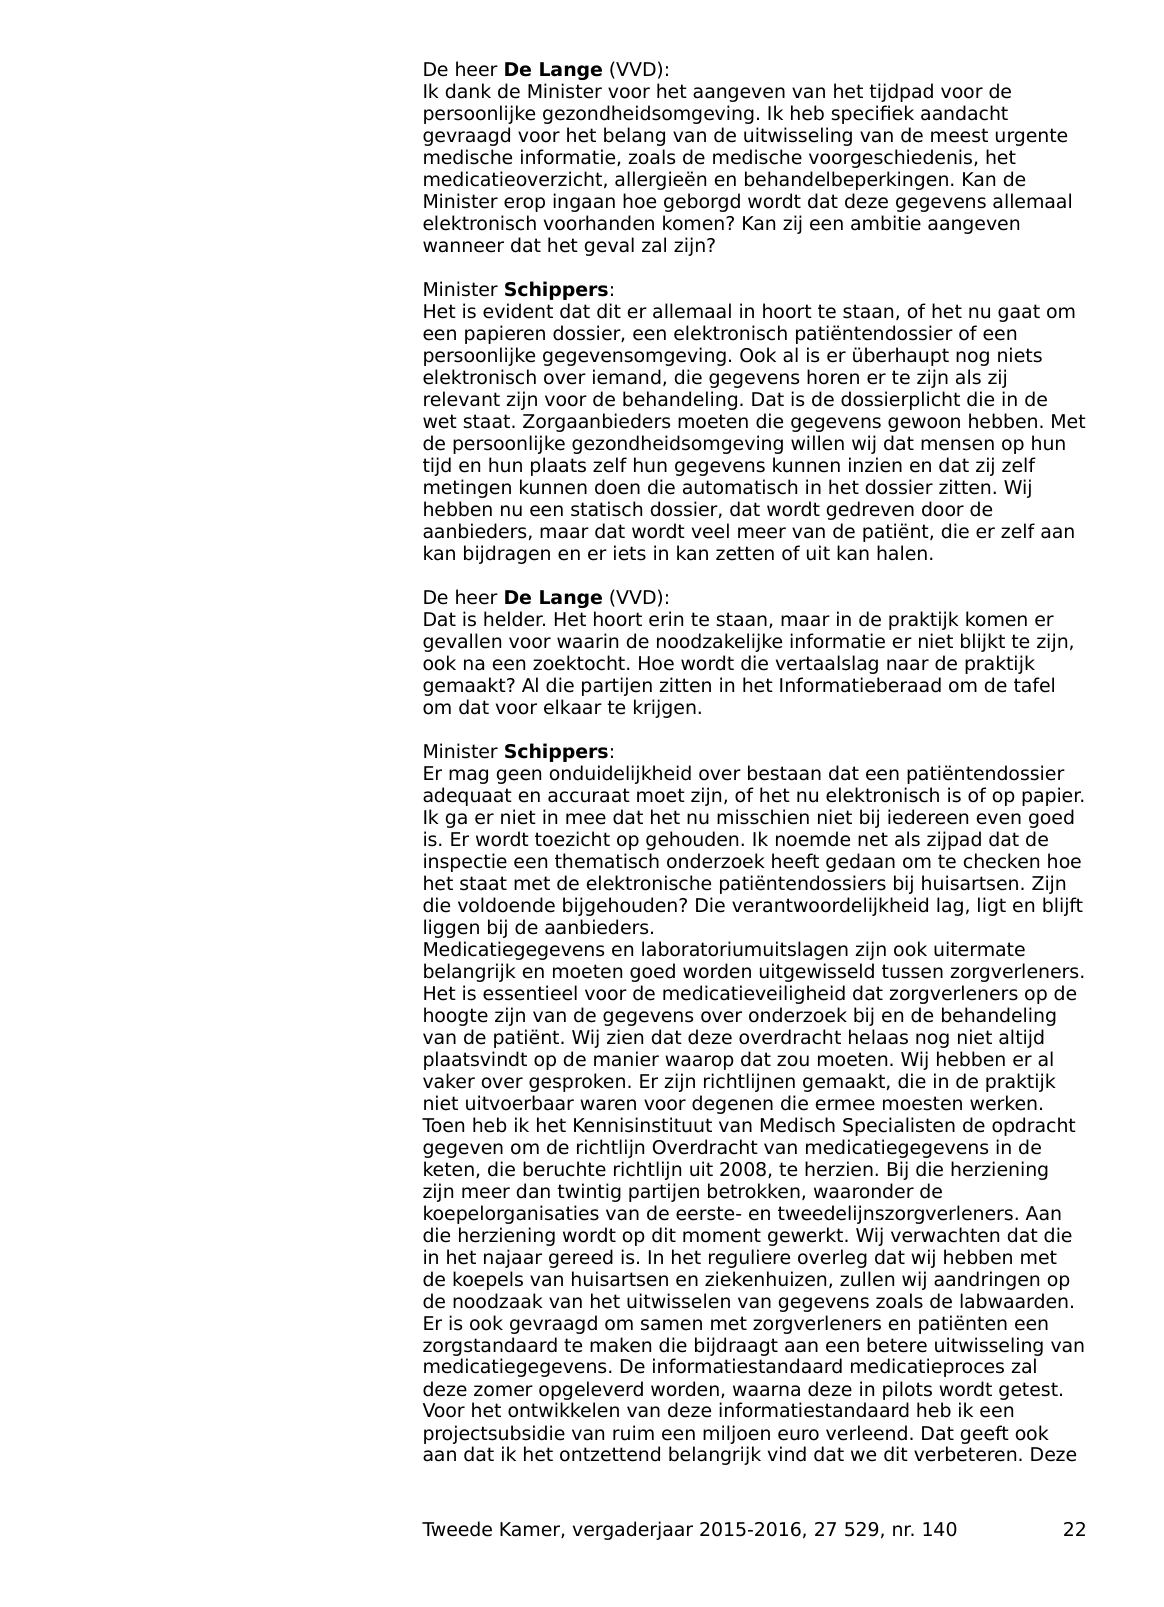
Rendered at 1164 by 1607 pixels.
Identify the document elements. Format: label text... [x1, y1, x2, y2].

text Dat is helder. Het hoort erin te staan, maar in de praktijk komen er gevallen voor waarin de noodzakelijke informatie er niet blijkt te zijn, ook na een zoektocht. Hoe wordt die vertaalslag naar de praktijk gemaakt? Al die partijen zitten in het Informatieberaad om de tafel om dat voor elkaar te krijgen. [422, 609, 1087, 719]
text Er mag geen onduidelijkheid over bestaan dat een patiëntendossier adequaat en accuraat moet zijn, of het nu elektronisch is of op papier. Ik ga er niet in mee dat het nu misschien niet bij iedereen even goed is. Er wordt toezicht op gehouden. Ik noemde net als zijpad dat de inspectie een thematisch onderzoek heeft gedaan om te checken hoe het staat met de elektronische patiëntendossiers bij huisartsen. Zijn die voldoende bijgehouden? Die verantwoordelijkheid lag, ligt en blijft liggen bij de aanbieders. [422, 763, 1087, 939]
text Minister Schippers: [422, 279, 1087, 301]
text Het is evident dat dit er allemaal in hoort te staan, of het nu gaat om een papieren dossier, een elektronisch patiëntendossier of een persoonlijke gegevensomgeving. Ook al is er überhaupt nog niets elektronisch over iemand, die gegevens horen er te zijn als zij relevant zijn voor de behandeling. Dat is de dossierplicht die in de wet staat. Zorgaanbieders moeten die gegevens gewoon hebben. Met de persoonlijke gezondheidsomgeving willen wij dat mensen op hun tijd en hun plaats zelf hun gegevens kunnen inzien en dat zij zelf metingen kunnen doen die automatisch in het dossier zitten. Wij hebben nu een statisch dossier, dat wordt gedreven door de aanbieders, maar dat wordt veel meer van de patiënt, die er zelf aan kan bijdragen en er iets in kan zetten of uit kan halen. [422, 301, 1087, 565]
text Medicatiegegevens en laboratoriumuitslagen zijn ook uitermate belangrijk en moeten goed worden uitgewisseld tussen zorgverleners. Het is essentieel voor de medicatieveiligheid dat zorgverleners op de hoogte zijn van de gegevens over onderzoek bij en de behandeling van de patiënt. Wij zien dat deze overdracht helaas nog niet altijd plaatsvindt op de manier waarop dat zou moeten. Wij hebben er al vaker over gesproken. Er zijn richtlijnen gemaakt, die in de praktijk niet uitvoerbaar waren voor degenen die ermee moesten werken. Toen heb ik het Kennisinstituut van Medisch Specialisten de opdracht gegeven om de richtlijn Overdracht van medicatiegegevens in de keten, die beruchte richtlijn uit 2008, te herzien. Bij die herziening zijn meer dan twintig partijen betrokken, waaronder de koepelorganisaties van de eerste- en tweedelijnszorgverleners. Aan die herziening wordt op dit moment gewerkt. Wij verwachten dat die in het najaar gereed is. In het reguliere overleg dat wij hebben met de koepels van huisartsen en ziekenhuizen, zullen wij aandringen op de noodzaak van het uitwisselen van gegevens zoals de labwaarden. [422, 939, 1087, 1312]
text De heer De Lange (VVD): [422, 59, 1087, 81]
text Ik dank de Minister voor het aangeven van het tijdpad voor de persoonlijke gezondheidsomgeving. Ik heb specifiek aandacht gevraagd voor het belang van de uitwisseling van de meest urgente medische informatie, zoals de medische voorgeschiedenis, het medicatieoverzicht, allergieën en behandelbeperkingen. Kan de Minister erop ingaan hoe geborgd wordt dat deze gegevens allemaal elektronisch voorhanden komen? Kan zij een ambitie aangeven wanneer dat het geval zal zijn? [422, 81, 1087, 257]
text De heer De Lange (VVD): [422, 587, 1087, 609]
text Er is ook gevraagd om samen met zorgverleners en patiënten een zorgstandaard te maken die bijdraagt aan een betere uitwisseling van medicatiegegevens. De informatiestandaard medicatieproces zal deze zomer opgeleverd worden, waarna deze in pilots wordt getest. Voor het ontwikkelen van deze informatiestandaard heb ik een projectsubsidie van ruim een miljoen euro verleend. Dat geeft ook aan dat ik het ontzettend belangrijk vind dat we dit verbeteren. Deze [422, 1312, 1087, 1466]
text Minister Schippers: [422, 741, 1087, 763]
